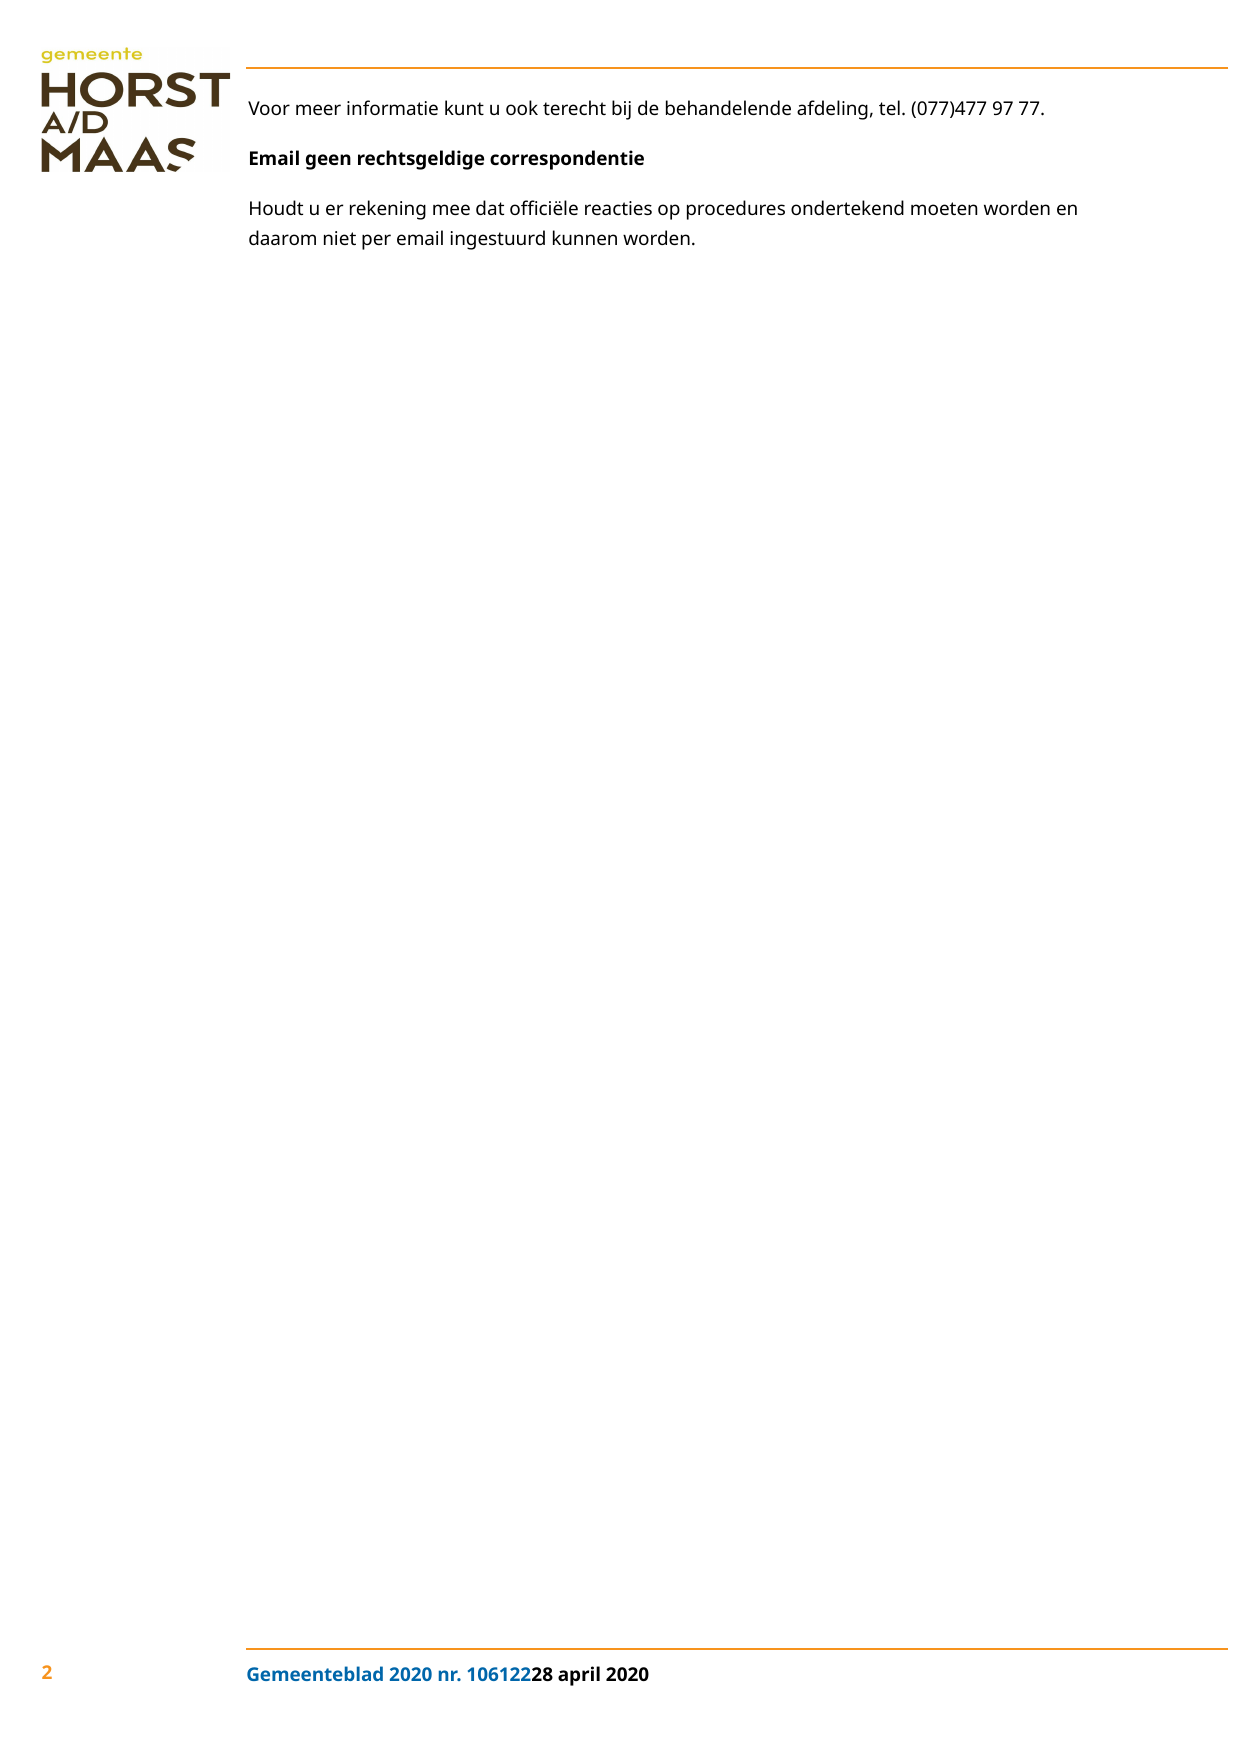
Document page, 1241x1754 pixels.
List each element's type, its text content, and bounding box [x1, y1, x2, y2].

text Houdt u er rekening mee dat officiële reacties op procedures ondertekend moeten worden en daarom niet per email ingestuurd kunnen worden. [248, 196, 1152, 251]
text Email geen rechtsgeldige correspondentie [248, 145, 1152, 171]
picture [41, 47, 231, 172]
text Voor meer informatie kunt u ook terecht bij de behandelende afdeling, tel. (077)477 97 77. [248, 95, 1152, 121]
